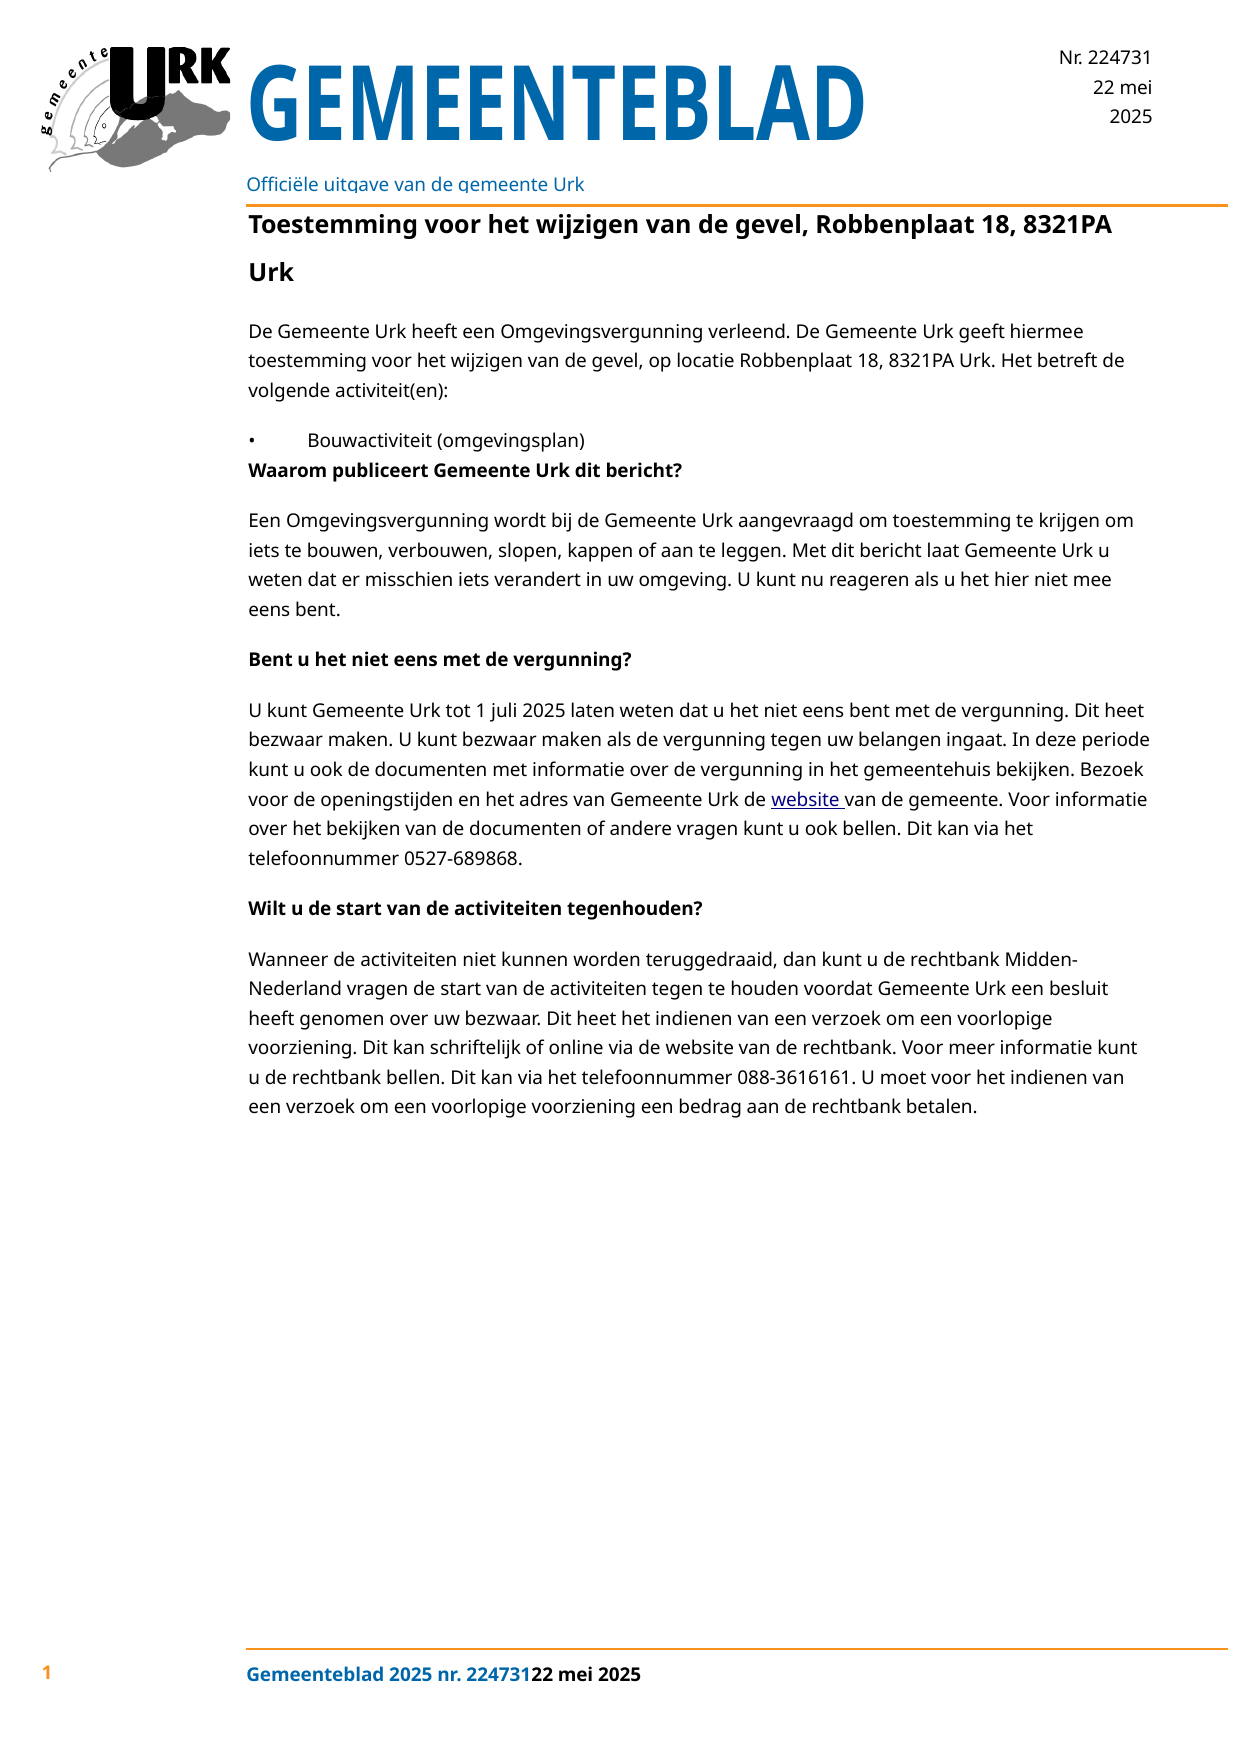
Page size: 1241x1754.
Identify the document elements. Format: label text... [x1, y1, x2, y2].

text U kunt Gemeente Urk tot 1 juli 2025 laten weten dat u het niet eens bent met de vergunning. Dit heet bezwaar maken. U kunt bezwaar maken als de vergunning tegen uw belangen ingaat. In deze periode kunt u ook de documenten met informatie over de vergunning in het gemeentehuis bekijken. Bezoek voor de openingstijden en het adres van Gemeente Urk de website van de gemeente. Voor informatie over het bekijken van de documenten of andere vragen kunt u ook bellen. Dit kan via het telefoonnummer 0527-689868. [248, 697, 1152, 871]
list Bouwactiviteit (omgevingsplan) [248, 427, 1152, 453]
text Waarom publiceert Gemeente Urk dit bericht? [248, 457, 1152, 483]
text Bent u het niet eens met de vergunning? [248, 647, 1152, 672]
text Toestemming voor het wijzigen van de gevel, Robbenplaat 18, 8321PA Urk [248, 207, 1152, 288]
text Een Omgevingsvergunning wordt bij de Gemeente Urk aangevraagd om toestemming te krijgen om iets te bouwen, verbouwen, slopen, kappen of aan te leggen. Met dit bericht laat Gemeente Urk u weten dat er misschien iets verandert in uw omgeving. U kunt nu reageren als u het hier niet mee eens bent. [248, 507, 1152, 622]
text Wilt u de start van de activiteiten tegenhouden? [248, 895, 1152, 921]
text De Gemeente Urk heeft een Omgevingsvergunning verleend. De Gemeente Urk geeft hiermee toestemming voor het wijzigen van de gevel, op locatie Robbenplaat 18, 8321PA Urk. Het betreft de volgende activiteit(en): [248, 318, 1152, 403]
text Wanneer de activiteiten niet kunnen worden teruggedraaid, dan kunt u de rechtbank Midden-Nederland vragen de start van de activiteiten tegen te houden voordat Gemeente Urk een besluit heeft genomen over uw bezwaar. Dit heet het indienen van een verzoek om een voorlopige voorziening. Dit kan schriftelijk of online via de website van de rechtbank. Voor meer informatie kunt u de rechtbank bellen. Dit kan via het telefoonnummer 088-3616161. U moet voor het indienen van een verzoek om een voorlopige voorziening een bedrag aan de rechtbank betalen. [248, 946, 1152, 1119]
picture [41, 47, 231, 172]
